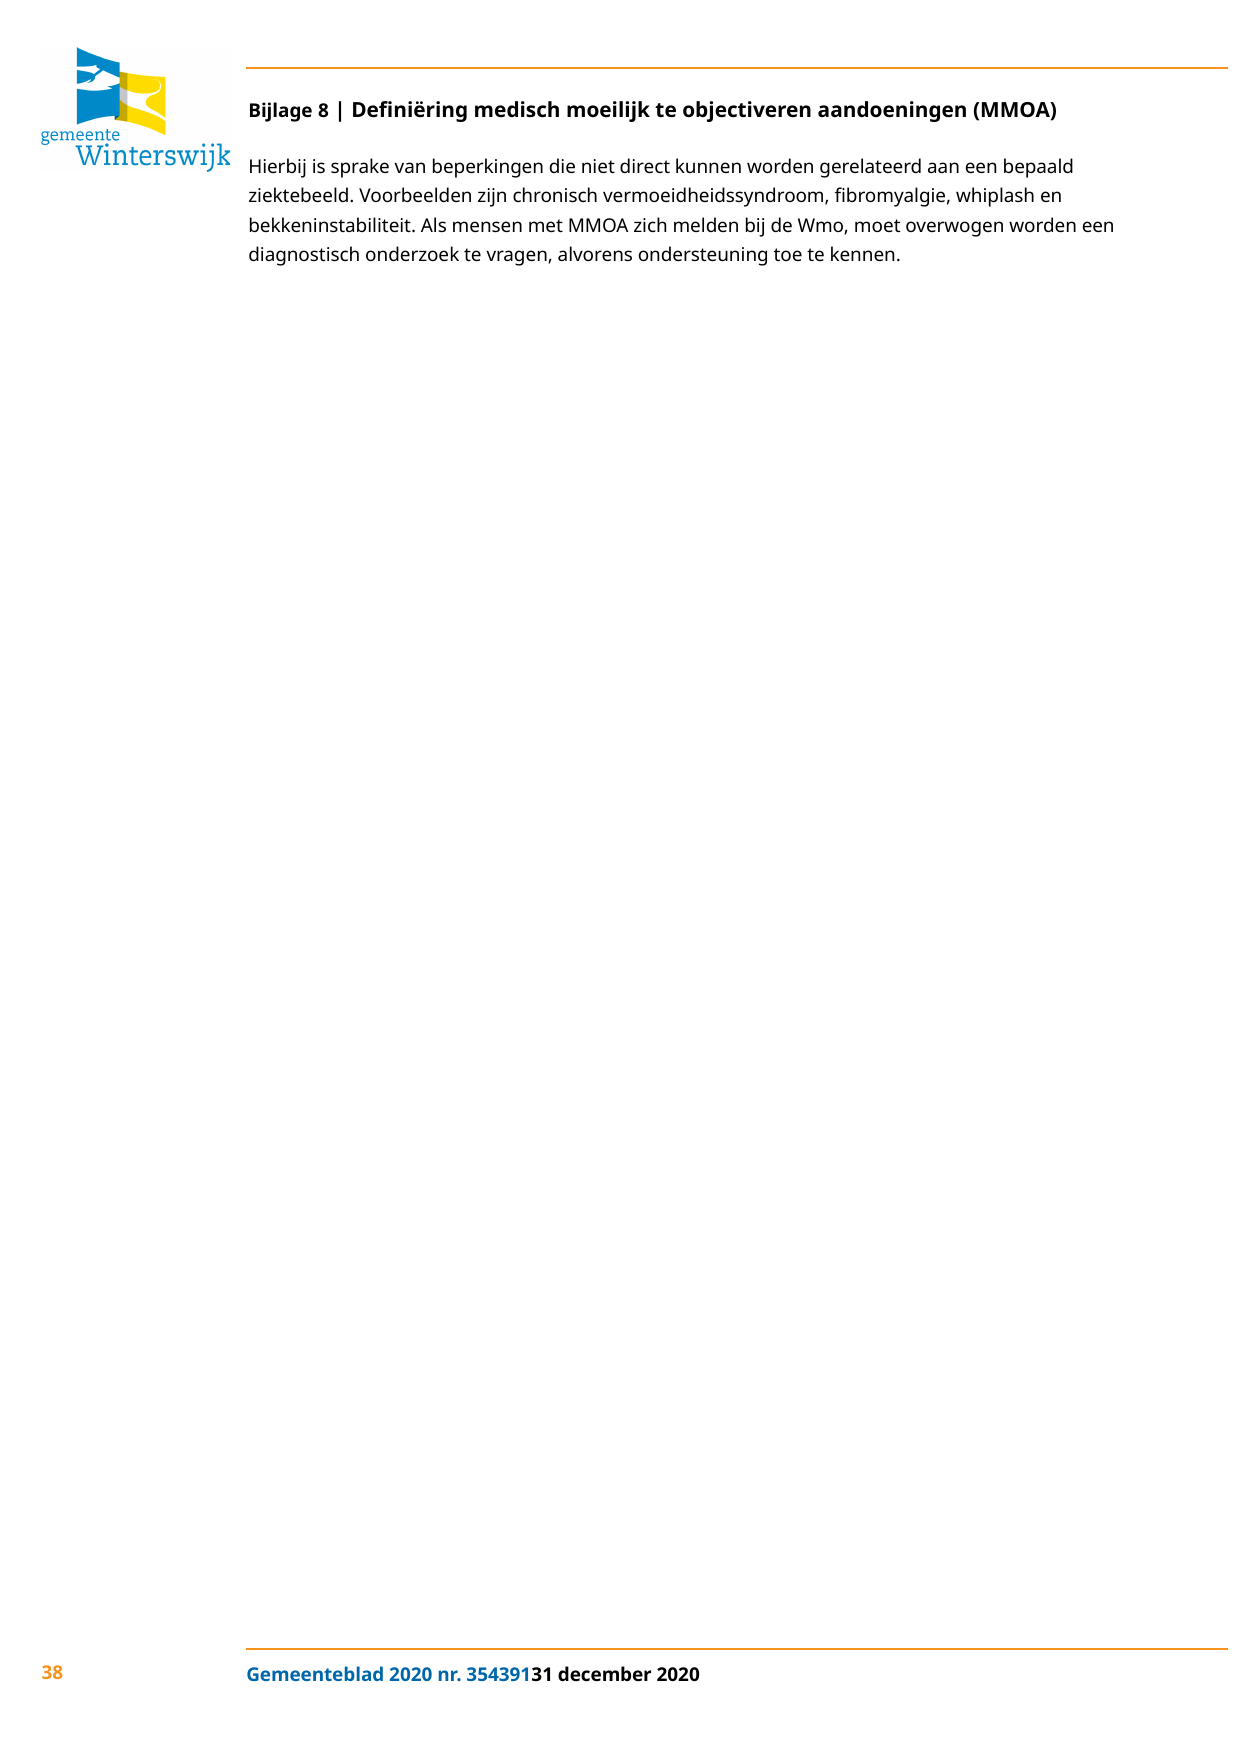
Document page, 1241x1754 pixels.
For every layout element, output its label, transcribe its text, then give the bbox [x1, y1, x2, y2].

text Bijlage 8 | Definiëring medisch moeilijk te objectiveren aandoeningen (MMOA) [248, 95, 1152, 123]
picture [225, 153, 231, 162]
picture [41, 47, 231, 172]
text Hierbij is sprake van beperkingen die niet direct kunnen worden gerelateerd aan een bepaald ziektebeeld. Voorbeelden zijn chronisch vermoeidheidssyndroom, fibromyalgie, whiplash en bekkeninstabiliteit. Als mensen met MMOA zich melden bij de Wmo, moet overwogen worden een diagnostisch onderzoek te vragen, alvorens ondersteuning toe te kennen. [248, 153, 1152, 267]
